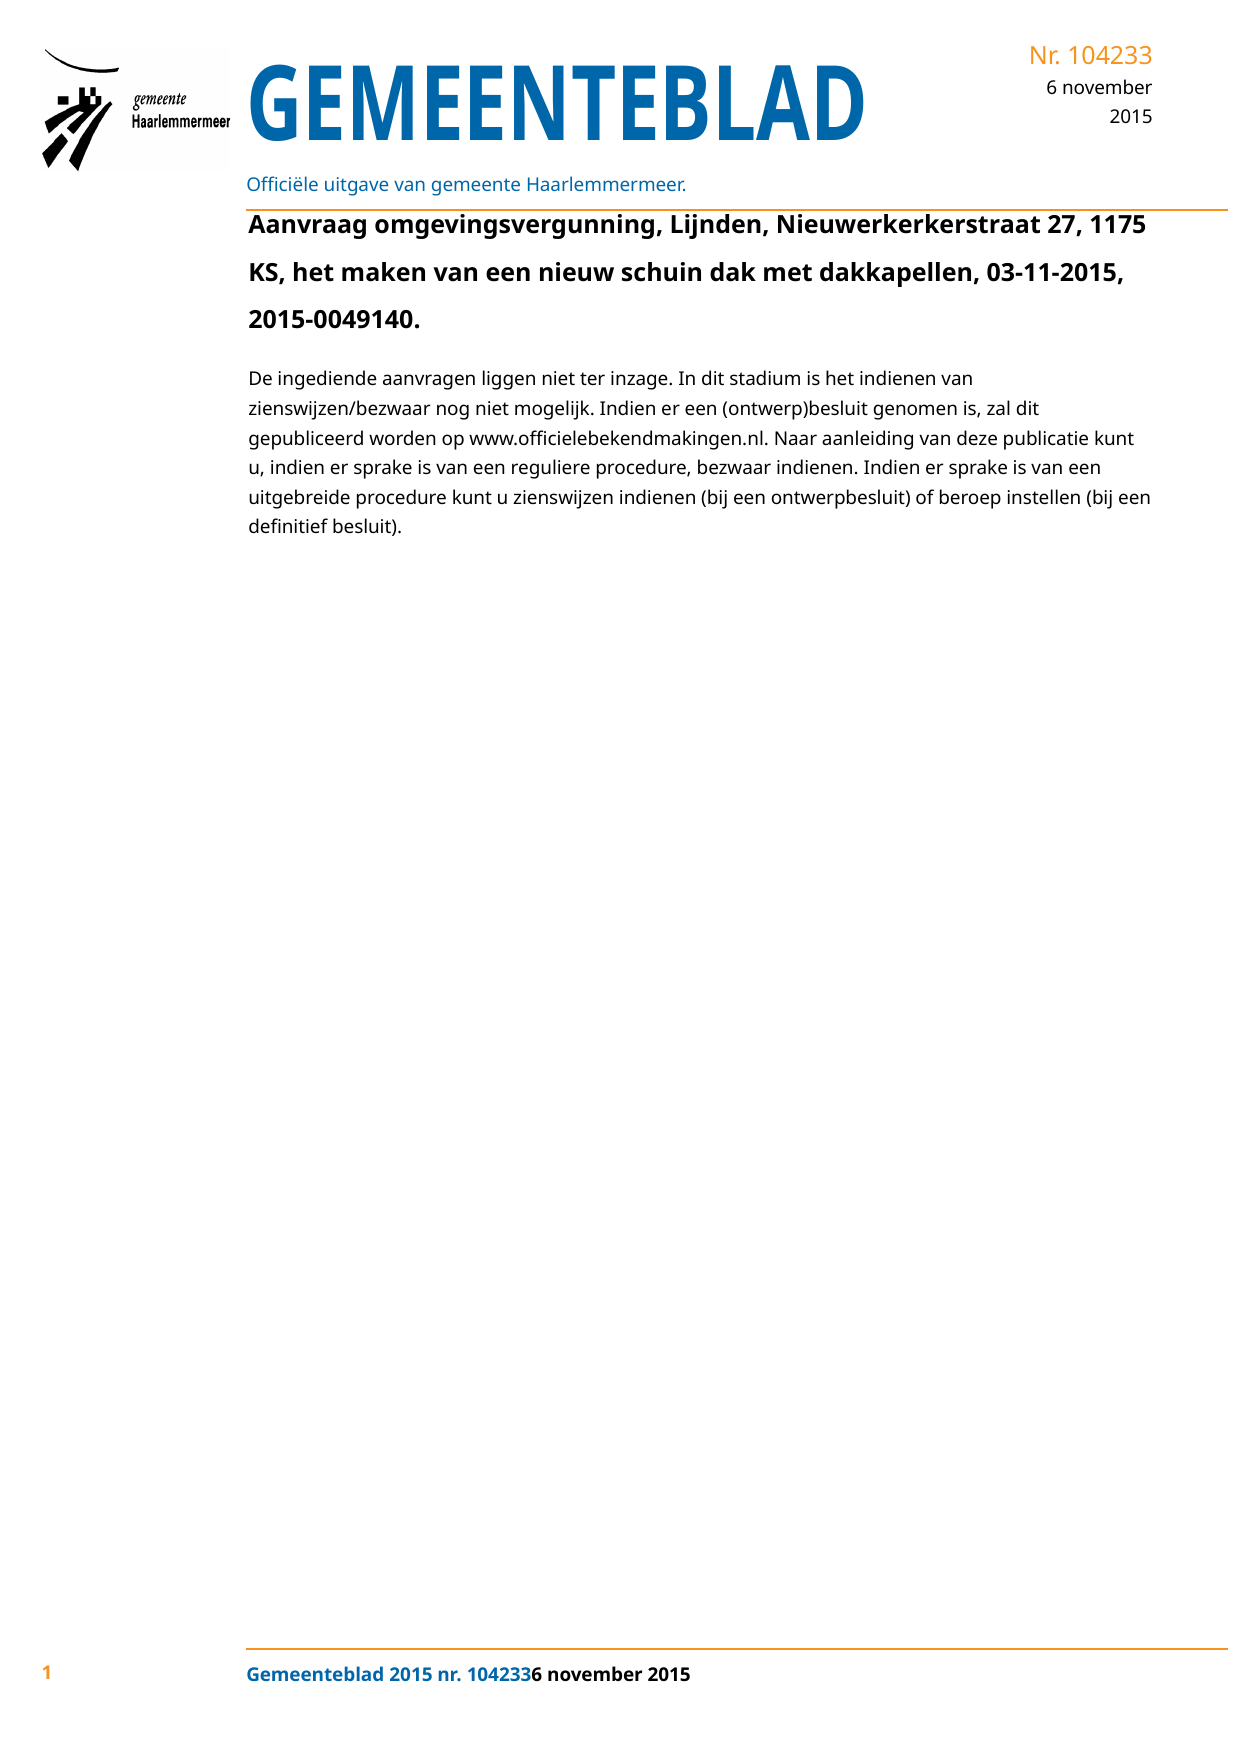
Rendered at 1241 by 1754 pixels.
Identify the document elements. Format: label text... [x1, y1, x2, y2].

text De ingediende aanvragen liggen niet ter inzage. In dit stadium is het indienen van zienswijzen/bezwaar nog niet mogelijk. Indien er een (ontwerp)besluit genomen is, zal dit gepubliceerd worden op www.officielebekendmakingen.nl. Naar aanleiding van deze publicatie kunt u, indien er sprake is van een reguliere procedure, bezwaar indienen. Indien er sprake is van een uitgebreide procedure kunt u zienswijzen indienen (bij een ontwerpbesluit) of beroep instellen (bij een definitief besluit). [248, 366, 1152, 539]
picture [41, 47, 231, 172]
text Aanvraag omgevingsvergunning, Lijnden, Nieuwerkerkerstraat 27, 1175 KS, het maken van een nieuw schuin dak met dakkapellen, 03-11-2015, 2015-0049140. [248, 211, 1152, 336]
